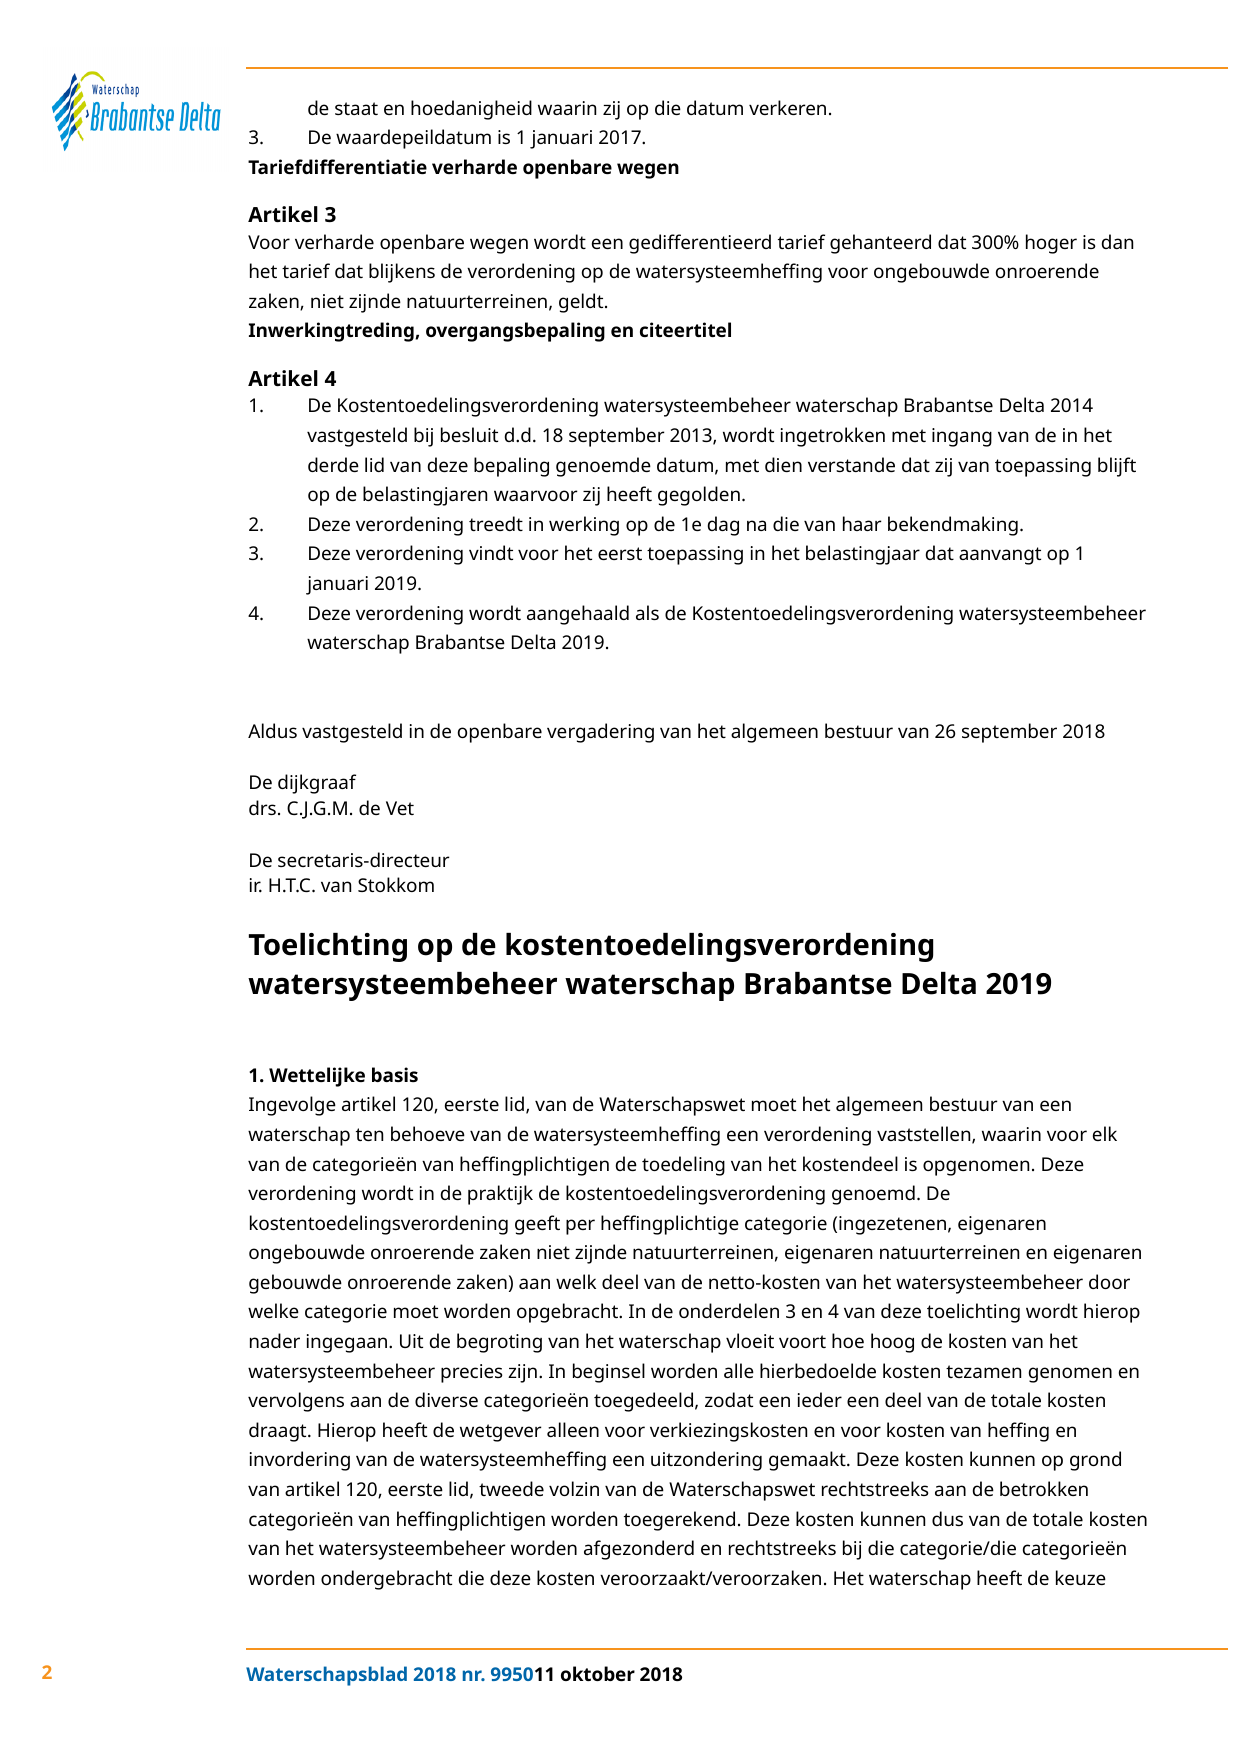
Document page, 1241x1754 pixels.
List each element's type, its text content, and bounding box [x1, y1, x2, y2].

text Artikel 4 [248, 364, 1152, 393]
text De secretaris-directeur [248, 847, 1152, 872]
text Artikel 3 [248, 201, 1152, 229]
list Deze verordening vindt voor het eerst toepassing in het belastingjaar dat aanvangt op 1 januari 2019. [248, 541, 1152, 596]
text ir. H.T.C. van Stokkom [248, 872, 1152, 898]
list De waardepeildatum is 1 januari 2017. [248, 124, 1152, 150]
picture [41, 47, 231, 172]
text drs. C.J.G.M. de Vet [248, 795, 1152, 821]
text Voor verharde openbare wegen wordt een gedifferentieerd tarief gehanteerd dat 300% hoger is dan het tarief dat blijkens de verordening op de watersysteemheffing voor ongebouwde onroerende zaken, niet zijnde natuurterreinen, geldt. [248, 229, 1152, 314]
text Ingevolge artikel 120, eerste lid, van de Waterschapswet moet het algemeen bestuur van een waterschap ten behoeve van de watersysteemheffing een verordening vaststellen, waarin voor elk van de categorieën van heffingplichtigen de toedeling van het kostendeel is opgenomen. Deze verordening wordt in de praktijk de kostentoedelingsverordening genoemd. De kostentoedelingsverordening geeft per heffingplichtige categorie (ingezetenen, eigenaren ongebouwde onroerende zaken niet zijnde natuurterreinen, eigenaren natuurterreinen en eigenaren gebouwde onroerende zaken) aan welk deel van de netto-kosten van het watersysteembeheer door welke categorie moet worden opgebracht. In de onderdelen 3 en 4 van deze toelichting wordt hierop nader ingegaan. Uit de begroting van het waterschap vloeit voort hoe hoog de kosten van het watersysteembeheer precies zijn. In beginsel worden alle hierbedoelde kosten tezamen genomen en vervolgens aan de diverse categorieën toegedeeld, zodat een ieder een deel van de totale kosten draagt. Hierop heeft de wetgever alleen voor verkiezingskosten en voor kosten van heffing en invordering van de watersysteemheffing een uitzondering gemaakt. Deze kosten kunnen op grond van artikel 120, eerste lid, tweede volzin van de Waterschapswet rechtstreeks aan de betrokken categorieën van heffingplichtigen worden toegerekend. Deze kosten kunnen dus van de totale kosten van het watersysteembeheer worden afgezonderd en rechtstreeks bij die categorie/die categorieën worden ondergebracht die deze kosten veroorzaakt/veroorzaken. Het waterschap heeft de keuze [248, 1092, 1152, 1591]
list De Kostentoedelingsverordening watersysteembeheer waterschap Brabantse Delta 2014 vastgesteld bij besluit d.d. 18 september 2013, wordt ingetrokken met ingang van de in het derde lid van deze bepaling genoemde datum, met dien verstande dat zij van toepassing blijft op de belastingjaren waarvoor zij heeft gegolden. [248, 393, 1152, 507]
text Toelichting op de kostentoedelingsverordening watersysteembeheer waterschap Brabantse Delta 2019 [248, 924, 1152, 1003]
list Deze verordening treedt in werking op de 1e dag na die van haar bekendmaking. [248, 511, 1152, 537]
text Aldus vastgesteld in de openbare vergadering van het algemeen bestuur van 26 september 2018 [248, 718, 1152, 744]
text 1. Wettelijke basis [248, 1062, 1152, 1088]
list de staat en hoedanigheid waarin zij op die datum verkeren. [248, 95, 1152, 121]
text Tariefdifferentiatie verharde openbare wegen [248, 154, 1152, 180]
list Deze verordening wordt aangehaald als de Kostentoedelingsverordening watersysteembeheer waterschap Brabantse Delta 2019. [248, 600, 1152, 655]
text Inwerkingtreding, overgangsbepaling en citeertitel [248, 318, 1152, 343]
text De dijkgraaf [248, 769, 1152, 795]
